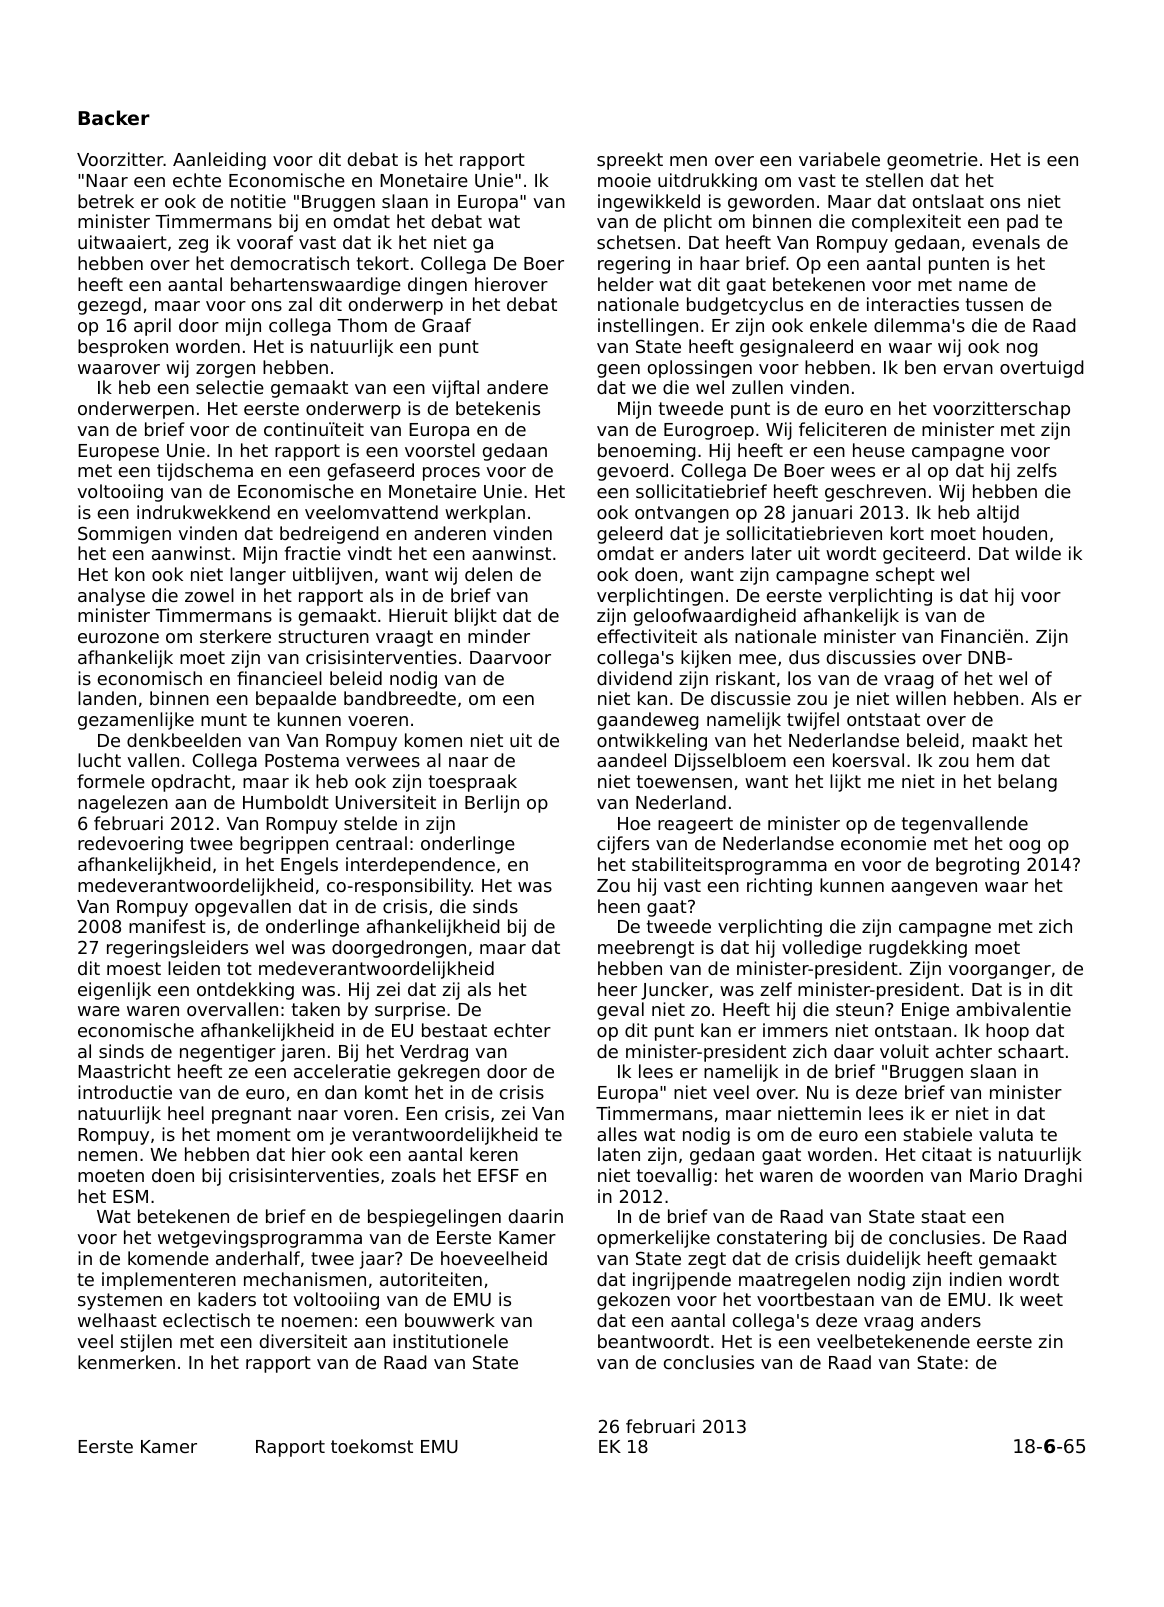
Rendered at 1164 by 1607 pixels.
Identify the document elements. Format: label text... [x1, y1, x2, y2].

text Voorzitter. Aanleiding voor dit debat is het rapport "Naar een echte Economische en Monetaire Unie". Ik betrek er ook de notitie "Bruggen slaan in Europa" van minister Timmermans bij en omdat het debat wat uitwaaiert, zeg ik vooraf vast dat ik het niet ga hebben over het democratisch tekort. Collega De Boer heeft een aantal behartenswaardige dingen hierover gezegd, maar voor ons zal dit onderwerp in het debat op 16 april door mijn collega Thom de Graaf besproken worden. Het is natuurlijk een punt waarover wij zorgen hebben. [77, 150, 567, 378]
text Mijn tweede punt is de euro en het voorzitterschap van de Eurogroep. Wij feliciteren de minister met zijn benoeming. Hij heeft er een heuse campagne voor gevoerd. Collega De Boer wees er al op dat hij zelfs een sollicitatiebrief heeft geschreven. Wij hebben die ook ontvangen op 28 januari 2013. Ik heb altijd geleerd dat je sollicitatiebrieven kort moet houden, omdat er anders later uit wordt geciteerd. Dat wilde ik ook doen, want zijn campagne schept wel verplichtingen. De eerste verplichting is dat hij voor zijn geloofwaardigheid afhankelijk is van de effectiviteit als nationale minister van Financiën. Zijn collega's kijken mee, dus discussies over DNB-dividend zijn riskant, los van de vraag of het wel of niet kan. De discussie zou je niet willen hebben. Als er gaandeweg namelijk twijfel ontstaat over de ontwikkeling van het Nederlandse beleid, maakt het aandeel Dijsselbloem een koersval. Ik zou hem dat niet toewensen, want het lijkt me niet in het belang van Nederland. [596, 399, 1087, 813]
text Ik heb een selectie gemaakt van een vijftal andere onderwerpen. Het eerste onderwerp is de betekenis van de brief voor de continuïteit van Europa en de Europese Unie. In het rapport is een voorstel gedaan met een tijdschema en een gefaseerd proces voor de voltooiing van de Economische en Monetaire Unie. Het is een indrukwekkend en veelomvattend werkplan. Sommigen vinden dat bedreigend en anderen vinden het een aanwinst. Mijn fractie vindt het een aanwinst. Het kon ook niet langer uitblijven, want wij delen de analyse die zowel in het rapport als in de brief van minister Timmermans is gemaakt. Hieruit blijkt dat de eurozone om sterkere structuren vraagt en minder afhankelijk moet zijn van crisisinterventies. Daarvoor is economisch en financieel beleid nodig van de landen, binnen een bepaalde bandbreedte, om een gezamenlijke munt te kunnen voeren. [77, 378, 567, 731]
text In de brief van de Raad van State staat een opmerkelijke constatering bij de conclusies. De Raad van State zegt dat de crisis duidelijk heeft gemaakt dat ingrijpende maatregelen nodig zijn indien wordt gekozen voor het voortbestaan van de EMU. Ik weet dat een aantal collega's deze vraag anders beantwoordt. Het is een veelbetekenende eerste zin van de conclusies van de Raad van State: de [596, 1207, 1087, 1373]
text De denkbeelden van Van Rompuy komen niet uit de lucht vallen. Collega Postema verwees al naar de formele opdracht, maar ik heb ook zijn toespraak nagelezen aan de Humboldt Universiteit in Berlijn op 6 februari 2012. Van Rompuy stelde in zijn redevoering twee begrippen centraal: onderlinge afhankelijkheid, in het Engels interdependence, en medeverantwoordelijkheid, co-responsibility. Het was Van Rompuy opgevallen dat in de crisis, die sinds 2008 manifest is, de onderlinge afhankelijkheid bij de 27 regeringsleiders wel was doorgedrongen, maar dat dit moest leiden tot medeverantwoordelijkheid eigenlijk een ontdekking was. Hij zei dat zij als het ware waren overvallen: taken by surprise. De economische afhankelijkheid in de EU bestaat echter al sinds de negentiger jaren. Bij het Verdrag van Maastricht heeft ze een acceleratie gekregen door de introductie van de euro, en dan komt het in de crisis natuurlijk heel pregnant naar voren. Een crisis, zei Van Rompuy, is het moment om je verantwoordelijkheid te nemen. We hebben dat hier ook een aantal keren moeten doen bij crisisinterventies, zoals het EFSF en het ESM. [77, 731, 567, 1207]
text spreekt men over een variabele geometrie. Het is een mooie uitdrukking om vast te stellen dat het ingewikkeld is geworden. Maar dat ontslaat ons niet van de plicht om binnen die complexiteit een pad te schetsen. Dat heeft Van Rompuy gedaan, evenals de regering in haar brief. Op een aantal punten is het helder wat dit gaat betekenen voor met name de nationale budgetcyclus en de interacties tussen de instellingen. Er zijn ook enkele dilemma's die de Raad van State heeft gesignaleerd en waar wij ook nog geen oplossingen voor hebben. Ik ben ervan overtuigd dat we die wel zullen vinden. [596, 150, 1087, 399]
text Hoe reageert de minister op de tegenvallende cijfers van de Nederlandse economie met het oog op het stabiliteitsprogramma en voor de begroting 2014? Zou hij vast een richting kunnen aangeven waar het heen gaat? [596, 813, 1087, 917]
text Ik lees er namelijk in de brief "Bruggen slaan in Europa" niet veel over. Nu is deze brief van minister Timmermans, maar niettemin lees ik er niet in dat alles wat nodig is om de euro een stabiele valuta te laten zijn, gedaan gaat worden. Het citaat is natuurlijk niet toevallig: het waren de woorden van Mario Draghi in 2012. [596, 1062, 1087, 1207]
text De tweede verplichting die zijn campagne met zich meebrengt is dat hij volledige rugdekking moet hebben van de minister-president. Zijn voorganger, de heer Juncker, was zelf minister-president. Dat is in dit geval niet zo. Heeft hij die steun? Enige ambivalentie op dit punt kan er immers niet ontstaan. Ik hoop dat de minister-president zich daar voluit achter schaart. [596, 917, 1087, 1062]
text Wat betekenen de brief en de bespiegelingen daarin voor het wetgevingsprogramma van de Eerste Kamer in de komende anderhalf, twee jaar? De hoeveelheid te implementeren mechanismen, autoriteiten, systemen en kaders tot voltooiing van de EMU is welhaast eclectisch te noemen: een bouwwerk van veel stijlen met een diversiteit aan institutionele kenmerken. In het rapport van de Raad van State [77, 1207, 567, 1373]
